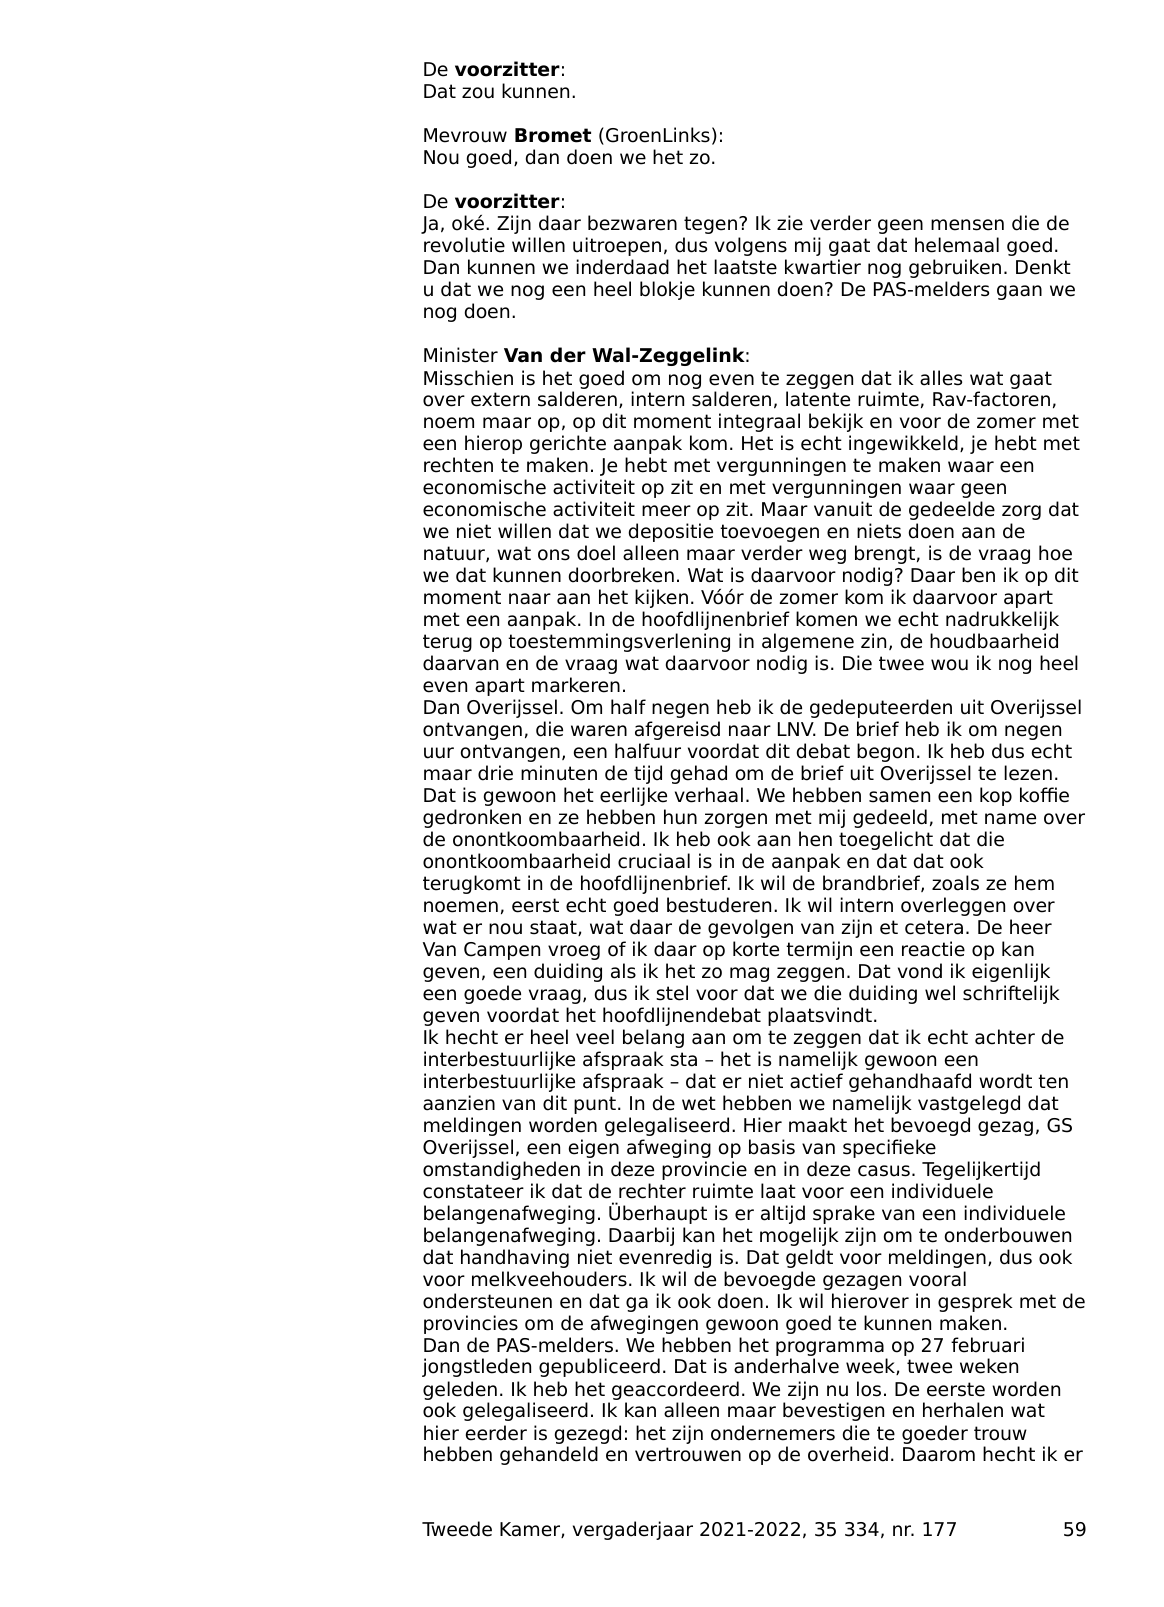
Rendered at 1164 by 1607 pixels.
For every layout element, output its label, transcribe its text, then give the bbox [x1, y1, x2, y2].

text Nou goed, dan doen we het zo. [422, 147, 1087, 169]
text Dan de PAS-melders. We hebben het programma op 27 februari jongstleden gepubliceerd. Dat is anderhalve week, twee weken geleden. Ik heb het geaccordeerd. We zijn nu los. De eerste worden ook gelegaliseerd. Ik kan alleen maar bevestigen en herhalen wat hier eerder is gezegd: het zijn ondernemers die te goeder trouw hebben gehandeld en vertrouwen op de overheid. Daarom hecht ik er [422, 1334, 1087, 1466]
text Dat zou kunnen. [422, 81, 1087, 103]
text Ik hecht er heel veel belang aan om te zeggen dat ik echt achter de interbestuurlijke afspraak sta – het is namelijk gewoon een interbestuurlijke afspraak – dat er niet actief gehandhaafd wordt ten aanzien van dit punt. In de wet hebben we namelijk vastgelegd dat meldingen worden gelegaliseerd. Hier maakt het bevoegd gezag, GS Overijssel, een eigen afweging op basis van specifieke omstandigheden in deze provincie en in deze casus. Tegelijkertijd constateer ik dat de rechter ruimte laat voor een individuele belangenafweging. Überhaupt is er altijd sprake van een individuele belangenafweging. Daarbij kan het mogelijk zijn om te onderbouwen dat handhaving niet evenredig is. Dat geldt voor meldingen, dus ook voor melkveehouders. Ik wil de bevoegde gezagen vooral ondersteunen en dat ga ik ook doen. Ik wil hierover in gesprek met de provincies om de afwegingen gewoon goed te kunnen maken. [422, 1027, 1087, 1334]
text De voorzitter: [422, 191, 1087, 213]
text Dan Overijssel. Om half negen heb ik de gedeputeerden uit Overijssel ontvangen, die waren afgereisd naar LNV. De brief heb ik om negen uur ontvangen, een halfuur voordat dit debat begon. Ik heb dus echt maar drie minuten de tijd gehad om de brief uit Overijssel te lezen. Dat is gewoon het eerlijke verhaal. We hebben samen een kop koffie gedronken en ze hebben hun zorgen met mij gedeeld, met name over de onontkoombaarheid. Ik heb ook aan hen toegelicht dat die onontkoombaarheid cruciaal is in de aanpak en dat dat ook terugkomt in de hoofdlijnenbrief. Ik wil de brandbrief, zoals ze hem noemen, eerst echt goed bestuderen. Ik wil intern overleggen over wat er nou staat, wat daar de gevolgen van zijn et cetera. De heer Van Campen vroeg of ik daar op korte termijn een reactie op kan geven, een duiding als ik het zo mag zeggen. Dat vond ik eigenlijk een goede vraag, dus ik stel voor dat we die duiding wel schriftelijk geven voordat het hoofdlijnendebat plaatsvindt. [422, 697, 1087, 1027]
text Mevrouw Bromet (GroenLinks): [422, 125, 1087, 147]
text De voorzitter: [422, 59, 1087, 81]
text Misschien is het goed om nog even te zeggen dat ik alles wat gaat over extern salderen, intern salderen, latente ruimte, Rav-factoren, noem maar op, op dit moment integraal bekijk en voor de zomer met een hierop gerichte aanpak kom. Het is echt ingewikkeld, je hebt met rechten te maken. Je hebt met vergunningen te maken waar een economische activiteit op zit en met vergunningen waar geen economische activiteit meer op zit. Maar vanuit de gedeelde zorg dat we niet willen dat we depositie toevoegen en niets doen aan de natuur, wat ons doel alleen maar verder weg brengt, is de vraag hoe we dat kunnen doorbreken. Wat is daarvoor nodig? Daar ben ik op dit moment naar aan het kijken. Vóór de zomer kom ik daarvoor apart met een aanpak. In de hoofdlijnenbrief komen we echt nadrukkelijk terug op toestemmingsverlening in algemene zin, de houdbaarheid daarvan en de vraag wat daarvoor nodig is. Die twee wou ik nog heel even apart markeren. [422, 367, 1087, 697]
text Minister Van der Wal-Zeggelink: [422, 345, 1087, 367]
text Ja, oké. Zijn daar bezwaren tegen? Ik zie verder geen mensen die de revolutie willen uitroepen, dus volgens mij gaat dat helemaal goed. Dan kunnen we inderdaad het laatste kwartier nog gebruiken. Denkt u dat we nog een heel blokje kunnen doen? De PAS-melders gaan we nog doen. [422, 213, 1087, 323]
